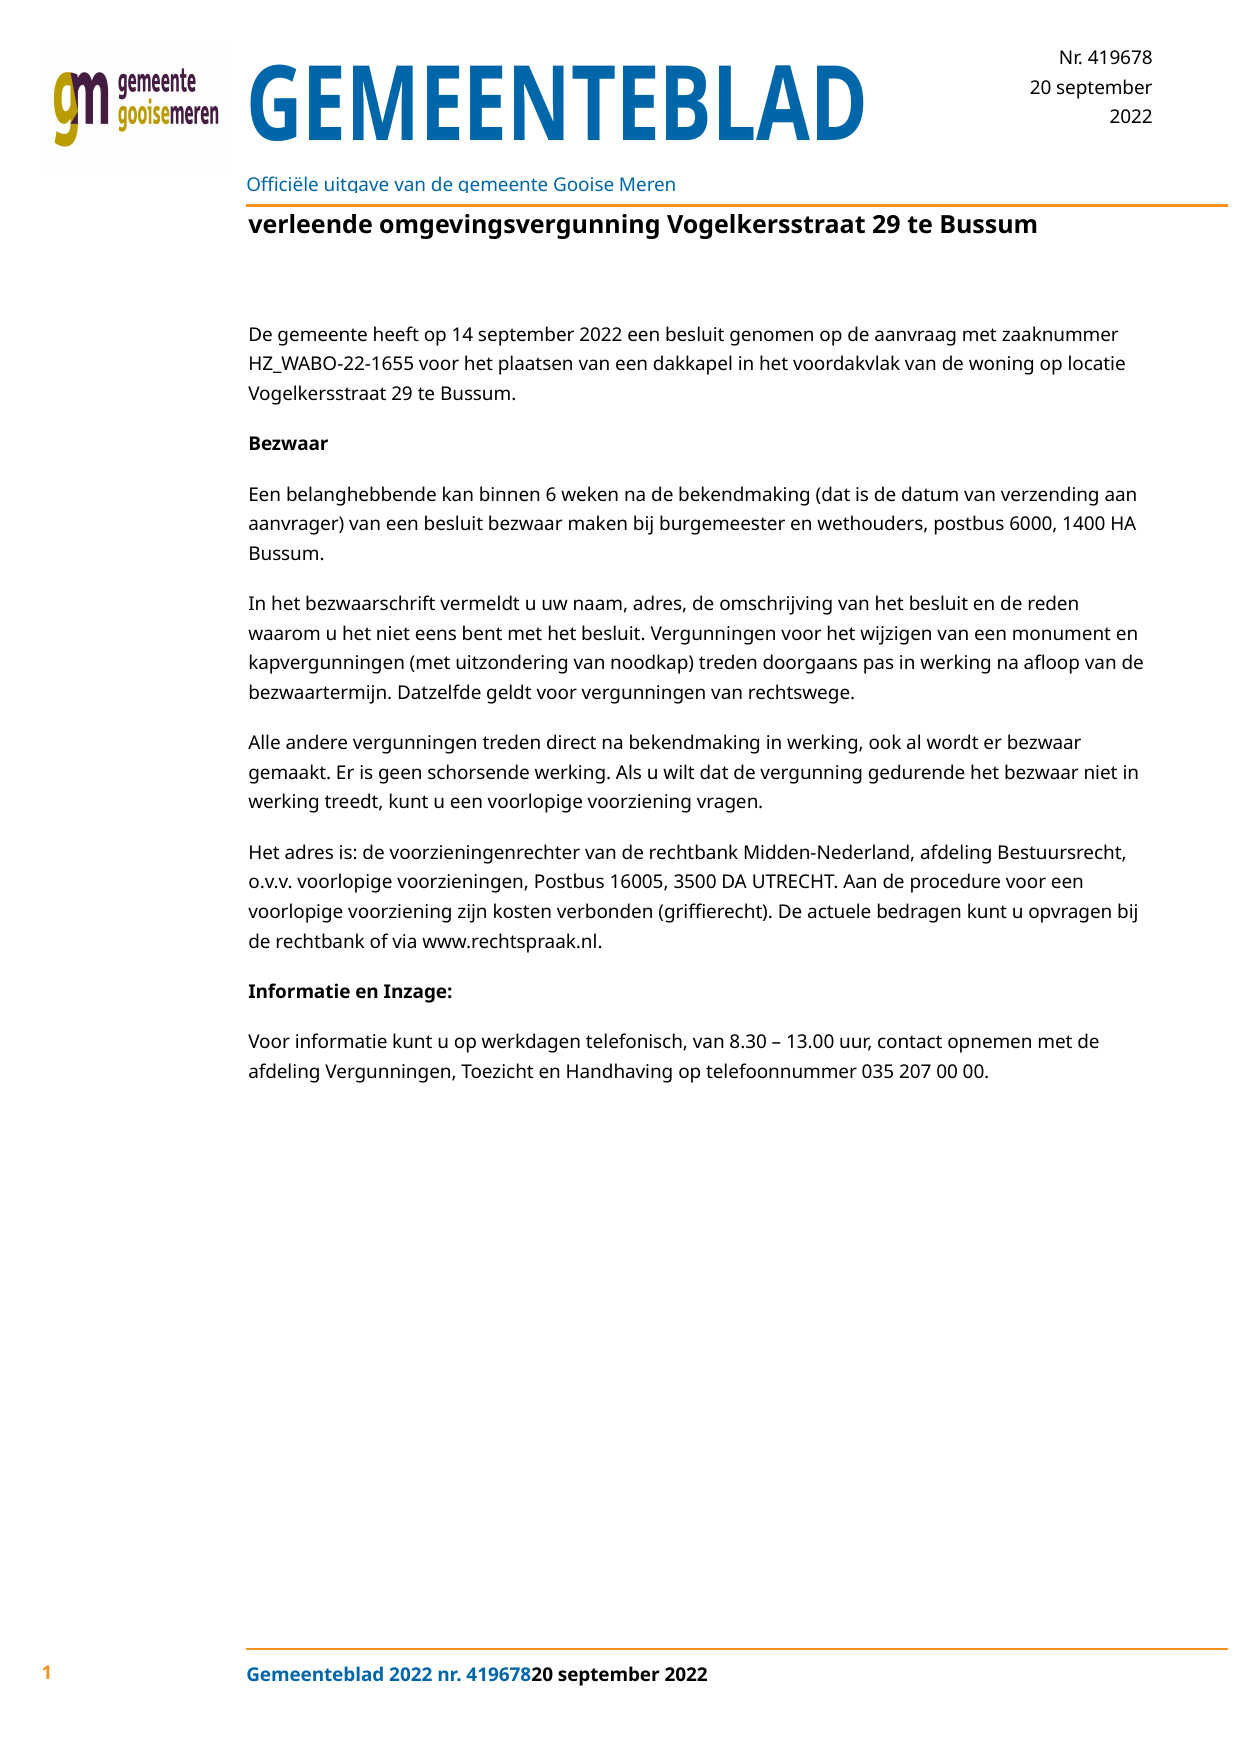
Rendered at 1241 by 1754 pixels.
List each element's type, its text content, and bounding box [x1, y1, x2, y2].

picture [41, 47, 231, 172]
text Voor informatie kunt u op werkdagen telefonisch, van 8.30 – 13.00 uur, contact opnemen met de afdeling Vergunningen, Toezicht en Handhaving op telefoonnummer 035 207 00 00. [248, 1029, 1152, 1084]
text Het adres is: de voorzieningenrechter van de rechtbank Midden-Nederland, afdeling Bestuursrecht, o.v.v. voorlopige voorzieningen, Postbus 16005, 3500 DA UTRECHT. Aan de procedure voor een voorlopige voorziening zijn kosten verbonden (griffierecht). De actuele bedragen kunt u opvragen bij de rechtbank of via www.rechtspraak.nl. [248, 839, 1152, 953]
text Bezwaar [248, 430, 1152, 456]
text verleende omgevingsvergunning Vogelkersstraat 29 te Bussum [248, 207, 1152, 241]
text Informatie en Inzage: [248, 978, 1152, 1004]
text Een belanghebbende kan binnen 6 weken na de bekendmaking (dat is de datum van verzending aan aanvrager) van een besluit bezwaar maken bij burgemeester en wethouders, postbus 6000, 1400 HA Bussum. [248, 481, 1152, 566]
text Alle andere vergunningen treden direct na bekendmaking in werking, ook al wordt er bezwaar gemaakt. Er is geen schorsende werking. Als u wilt dat de vergunning gedurende het bezwaar niet in werking treedt, kunt u een voorlopige voorziening vragen. [248, 729, 1152, 814]
text In het bezwaarschrift vermeldt u uw naam, adres, de omschrijving van het besluit en de reden waarom u het niet eens bent met het besluit. Vergunningen voor het wijzigen van een monument en kapvergunningen (met uitzondering van noodkap) treden doorgaans pas in werking na afloop van de bezwaartermijn. Datzelfde geldt voor vergunningen van rechtswege. [248, 590, 1152, 705]
text De gemeente heeft op 14 september 2022 een besluit genomen op de aanvraag met zaaknummer HZ_WABO-22-1655 voor het plaatsen van een dakkapel in het voordakvlak van de woning op locatie Vogelkersstraat 29 te Bussum. [248, 321, 1152, 406]
